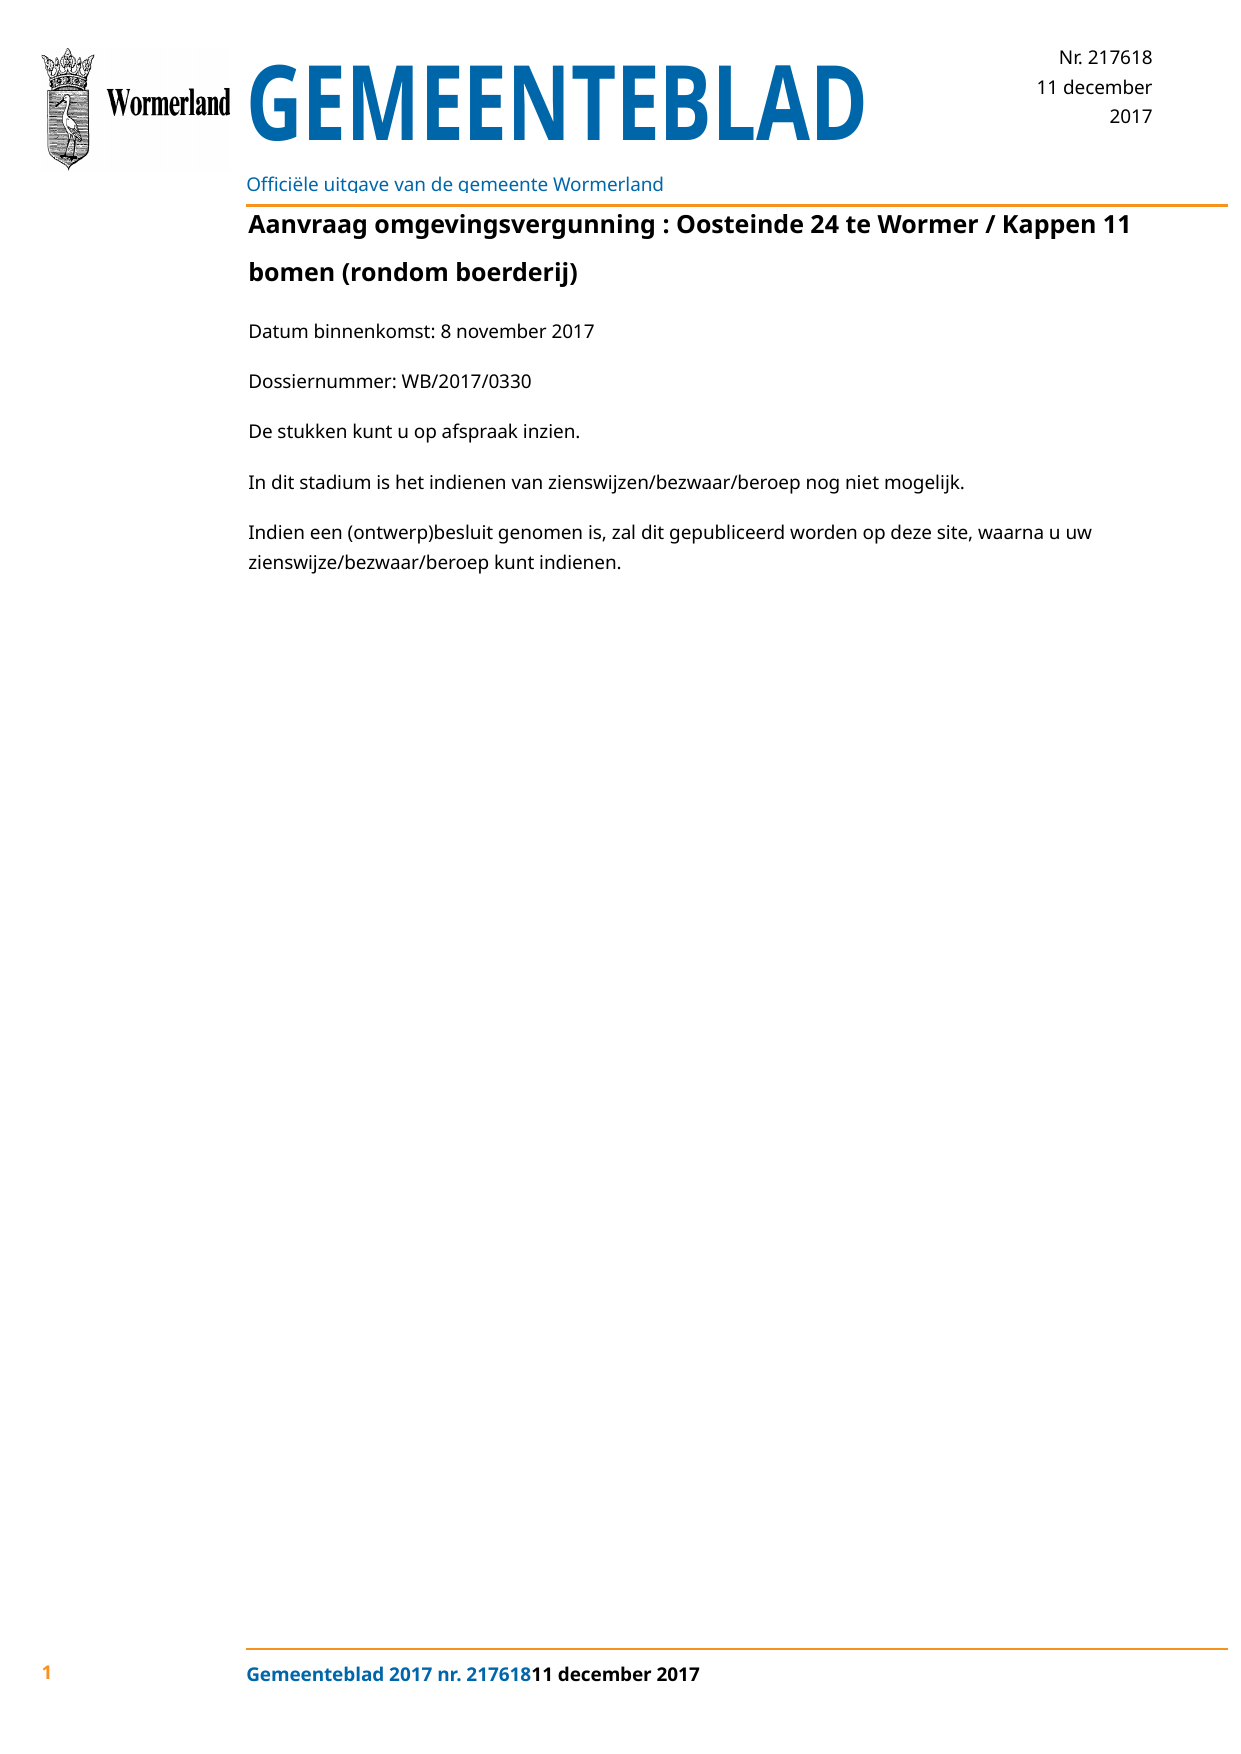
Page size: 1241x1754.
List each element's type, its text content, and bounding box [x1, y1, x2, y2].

text De stukken kunt u op afspraak inzien. [248, 419, 1152, 444]
text Aanvraag omgevingsvergunning : Oosteinde 24 te Wormer / Kappen 11 bomen (rondom boerderij) [248, 207, 1152, 288]
text Dossiernummer: WB/2017/0330 [248, 368, 1152, 394]
text Indien een (ontwerp)besluit genomen is, zal dit gepubliceerd worden op deze site, waarna u uw zienswijze/bezwaar/beroep kunt indienen. [248, 519, 1152, 575]
text In dit stadium is het indienen van zienswijzen/bezwaar/beroep nog niet mogelijk. [248, 469, 1152, 495]
text Datum binnenkomst: 8 november 2017 [248, 318, 1152, 344]
picture [41, 47, 231, 172]
